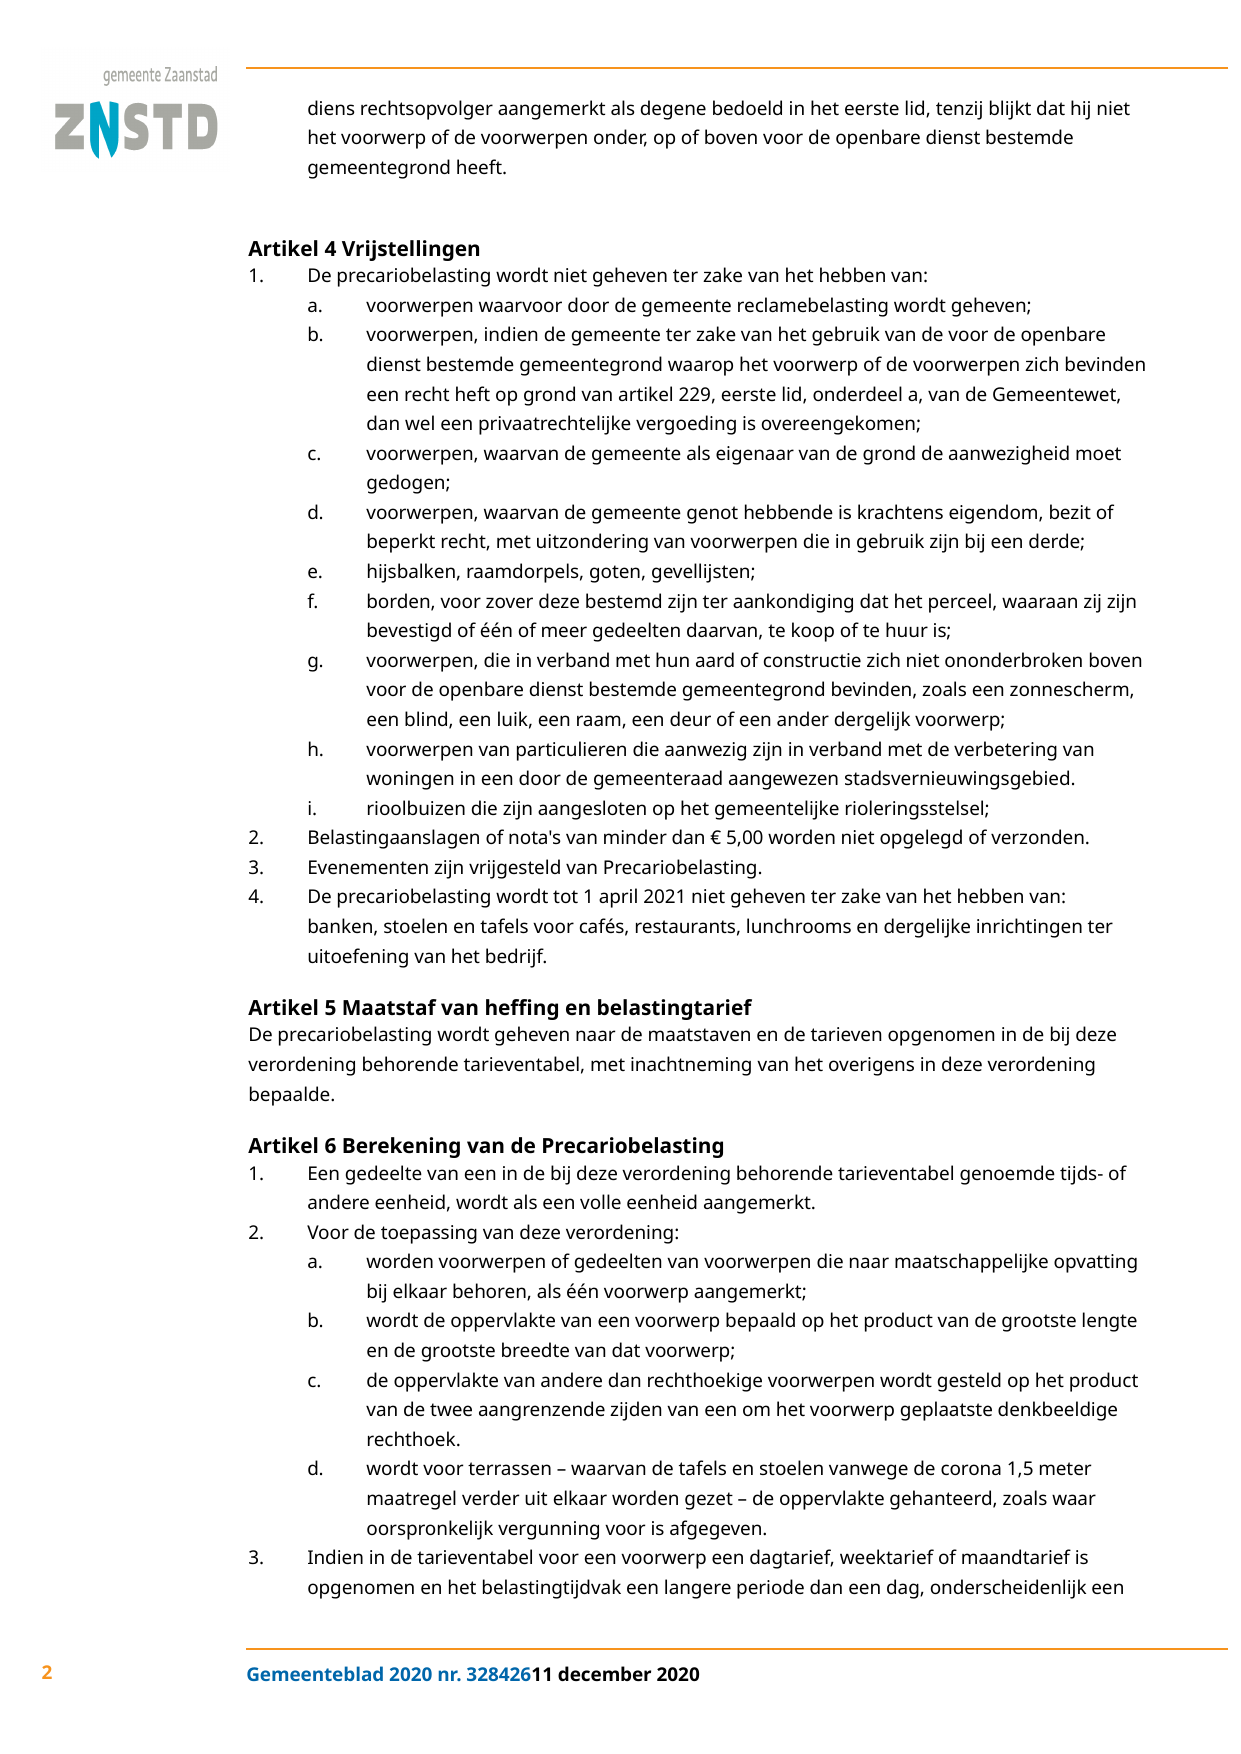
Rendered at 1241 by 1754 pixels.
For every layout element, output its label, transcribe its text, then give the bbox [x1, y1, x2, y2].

list voorwerpen waarvoor door de gemeente reclamebelasting wordt geheven; [307, 292, 1152, 318]
list banken, stoelen en tafels voor cafés, restaurants, lunchrooms en dergelijke inrichtingen ter uitoefening van het bedrijf. [248, 913, 1152, 968]
list rioolbuizen die zijn aangesloten op het gemeentelijke rioleringsstelsel; [307, 795, 1152, 821]
text Artikel 6 Berekening van de Precariobelasting [248, 1131, 1152, 1160]
list De precariobelasting wordt tot 1 april 2021 niet geheven ter zake van het hebben van: [248, 884, 1152, 909]
list voorwerpen van particulieren die aanwezig zijn in verband met de verbetering van woningen in een door de gemeenteraad aangewezen stadsvernieuwingsgebied. [307, 736, 1152, 791]
list Evenementen zijn vrijgesteld van Precariobelasting. [248, 854, 1152, 880]
list voorwerpen, indien de gemeente ter zake van het gebruik van de voor de openbare dienst bestemde gemeentegrond waarop het voorwerp of de voorwerpen zich bevinden een recht heft op grond van artikel 229, eerste lid, onderdeel a, van de Gemeentewet, dan wel een privaatrechtelijke vergoeding is overeengekomen; [307, 322, 1152, 436]
list wordt voor terrassen – waarvan de tafels en stoelen vanwege de corona 1,5 meter maatregel verder uit elkaar worden gezet – de oppervlakte gehanteerd, zoals waar oorspronkelijk vergunning voor is afgegeven. [307, 1456, 1152, 1540]
list De precariobelasting wordt niet geheven ter zake van het hebben van: [248, 262, 1152, 288]
list Belastingaanslagen of nota's van minder dan € 5,00 worden niet opgelegd of verzonden. [248, 824, 1152, 850]
text Artikel 4 Vrijstellingen [248, 234, 1152, 262]
list voorwerpen, die in verband met hun aard of constructie zich niet ononderbroken boven voor de openbare dienst bestemde gemeentegrond bevinden, zoals een zonnescherm, een blind, een luik, een raam, een deur of een ander dergelijk voorwerp; [307, 647, 1152, 732]
list voorwerpen, waarvan de gemeente als eigenaar van de grond de aanwezigheid moet gedogen; [307, 440, 1152, 495]
list Een gedeelte van een in de bij deze verordening behorende tarieventabel genoemde tijds- of andere eenheid, wordt als een volle eenheid aangemerkt. [248, 1160, 1152, 1215]
list worden voorwerpen of gedeelten van voorwerpen die naar maatschappelijke opvatting bij elkaar behoren, als één voorwerp aangemerkt; [307, 1248, 1152, 1304]
text Artikel 5 Maatstaf van heffing en belastingtarief [248, 993, 1152, 1022]
list borden, voor zover deze bestemd zijn ter aankondiging dat het perceel, waaraan zij zijn bevestigd of één of meer gedeelten daarvan, te koop of te huur is; [307, 588, 1152, 643]
list Indien in de tarieventabel voor een voorwerp een dagtarief, weektarief of maandtarief is opgenomen en het belastingtijdvak een langere periode dan een dag, onderscheidenlijk een [248, 1544, 1152, 1599]
list voorwerpen, waarvan de gemeente genot hebbende is krachtens eigendom, bezit of beperkt recht, met uitzondering van voorwerpen die in gebruik zijn bij een derde; [307, 499, 1152, 554]
list de oppervlakte van andere dan rechthoekige voorwerpen wordt gesteld op het product van de twee aangrenzende zijden van een om het voorwerp geplaatste denkbeeldige rechthoek. [307, 1367, 1152, 1452]
list Voor de toepassing van deze verordening: [248, 1219, 1152, 1244]
picture [41, 47, 231, 172]
list diens rechtsopvolger aangemerkt als degene bedoeld in het eerste lid, tenzij blijkt dat hij niet het voorwerp of de voorwerpen onder, op of boven voor de openbare dienst bestemde gemeentegrond heeft. [248, 95, 1152, 180]
list hijsbalken, raamdorpels, goten, gevellijsten; [307, 558, 1152, 584]
text De precariobelasting wordt geheven naar de maatstaven en de tarieven opgenomen in de bij deze verordening behorende tarieventabel, met inachtneming van het overigens in deze verordening bepaalde. [248, 1022, 1152, 1107]
list wordt de oppervlakte van een voorwerp bepaald op het product van de grootste lengte en de grootste breedte van dat voorwerp; [307, 1308, 1152, 1363]
